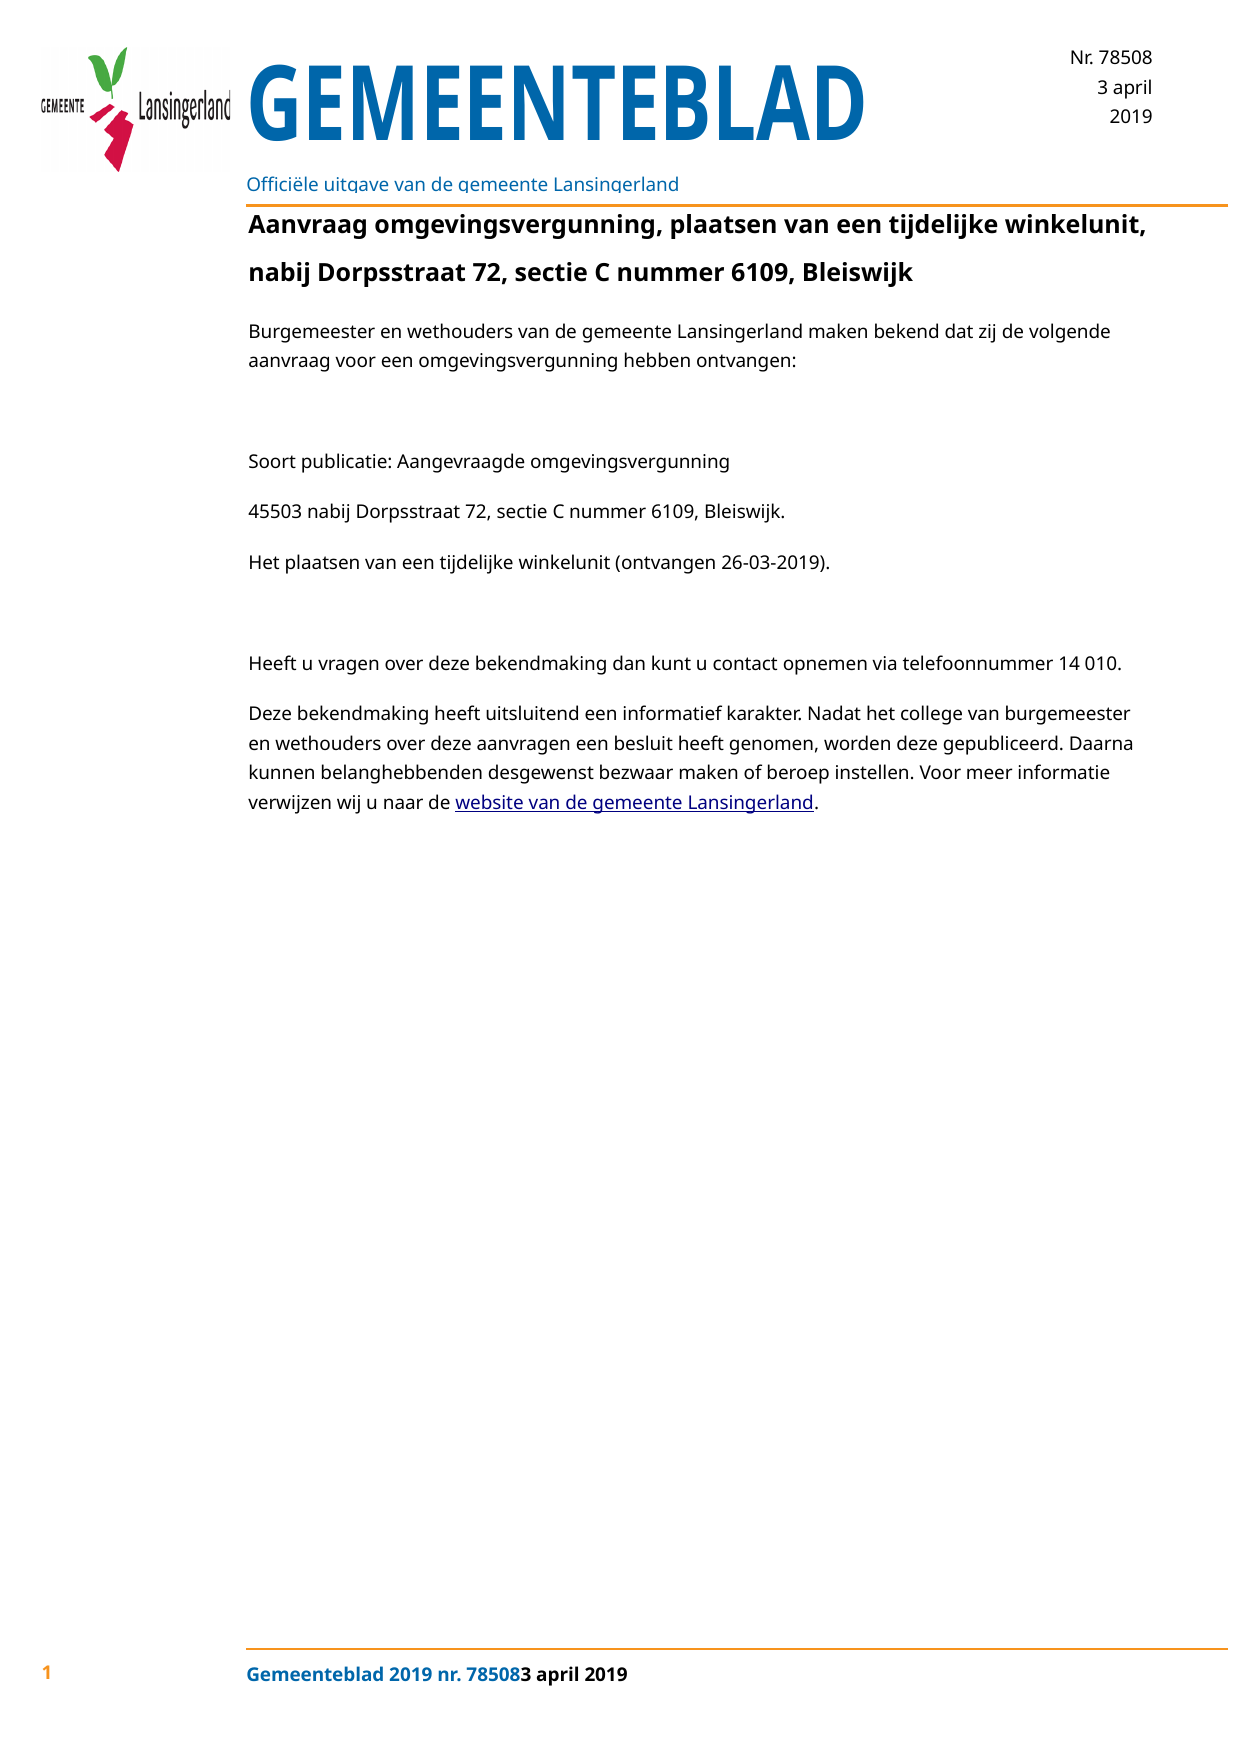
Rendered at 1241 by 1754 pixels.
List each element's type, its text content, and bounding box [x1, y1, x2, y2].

text Deze bekendmaking heeft uitsluitend een informatief karakter. Nadat het college van burgemeester en wethouders over deze aanvragen een besluit heeft genomen, worden deze gepubliceerd. Daarna kunnen belanghebbenden desgewenst bezwaar maken of beroep instellen. Voor meer informatie verwijzen wij u naar de website van de gemeente Lansingerland. [248, 700, 1152, 815]
text Burgemeester en wethouders van de gemeente Lansingerland maken bekend dat zij de volgende aanvraag voor een omgevingsvergunning hebben ontvangen: [248, 318, 1152, 373]
text 45503 nabij Dorpsstraat 72, sectie C nummer 6109, Bleiswijk. [248, 499, 1152, 524]
text Soort publicatie: Aangevraagde omgevingsvergunning [248, 448, 1152, 474]
text Aanvraag omgevingsvergunning, plaatsen van een tijdelijke winkelunit, nabij Dorpsstraat 72, sectie C nummer 6109, Bleiswijk [248, 207, 1152, 288]
text Het plaatsen van een tijdelijke winkelunit (ontvangen 26-03-2019). [248, 549, 1152, 575]
text Heeft u vragen over deze bekendmaking dan kunt u contact opnemen via telefoonnummer 14 010. [248, 650, 1152, 676]
picture [41, 47, 231, 172]
